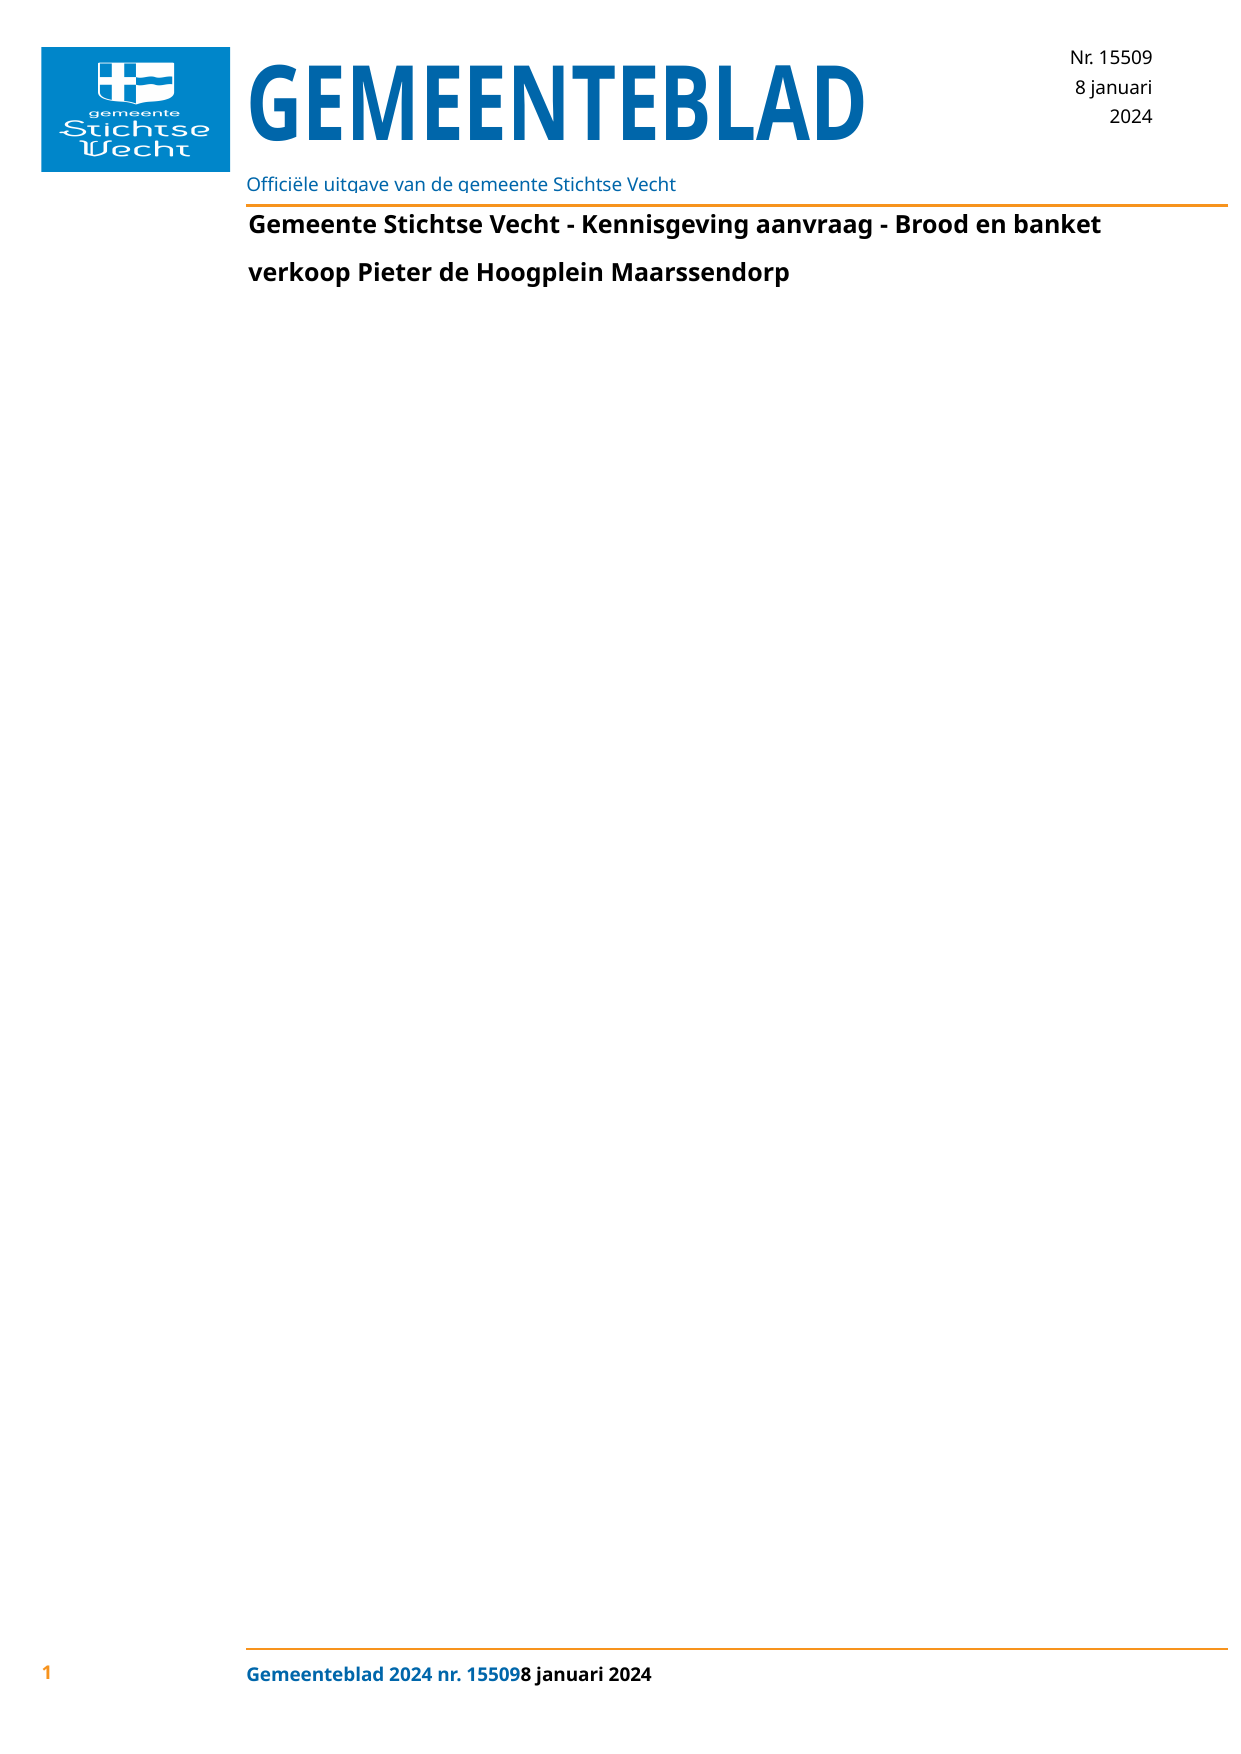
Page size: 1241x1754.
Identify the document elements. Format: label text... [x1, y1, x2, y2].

picture [137, 63, 174, 103]
text Gemeente Stichtse Vecht - Kennisgeving aanvraag - Brood en banket verkoop Pieter de Hoogplein Maarssendorp [248, 207, 1152, 288]
picture [99, 63, 135, 101]
